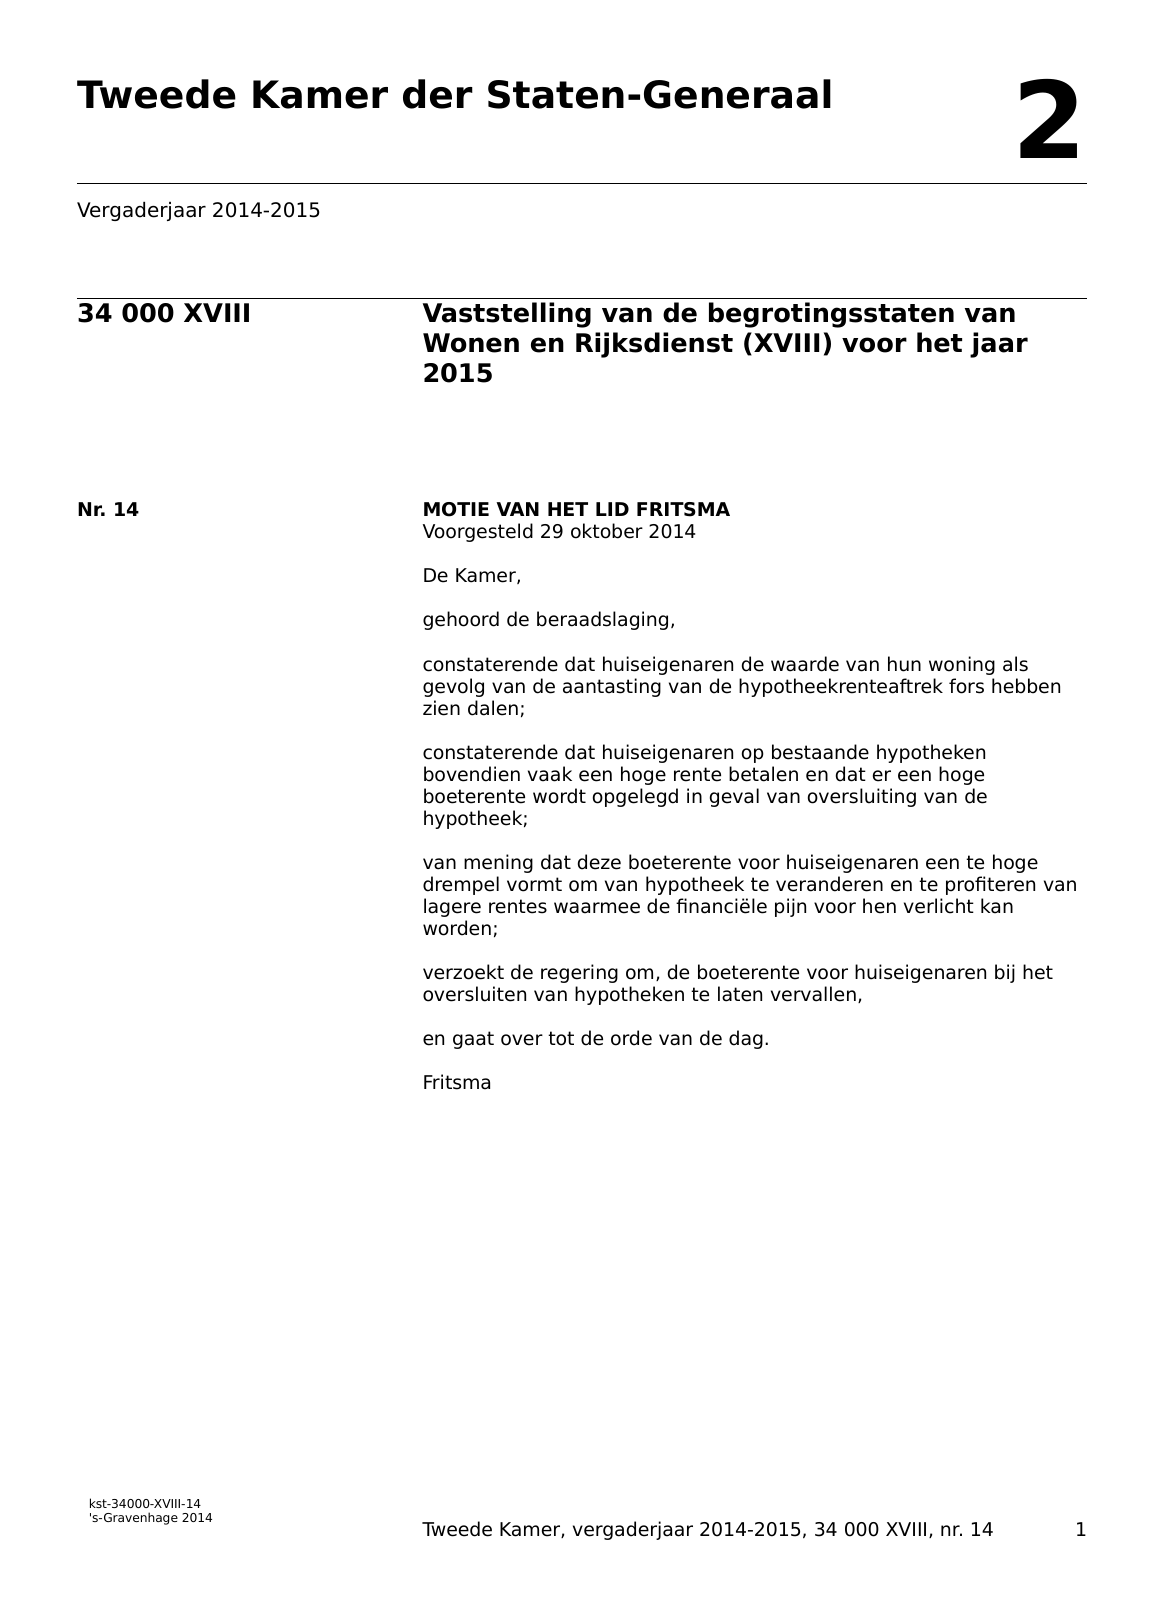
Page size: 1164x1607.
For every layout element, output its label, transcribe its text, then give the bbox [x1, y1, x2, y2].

text Voorgesteld 29 oktober 2014 [422, 521, 1087, 543]
text gehoord de beraadslaging, [422, 609, 1087, 631]
table_cell Vergaderjaar 2014-2015 [77, 184, 1087, 298]
text kst-34000-XVIII-14 [88, 1497, 323, 1511]
text 's-Gravenhage 2014 [88, 1511, 323, 1525]
subtitle 34 000 XVIII Vaststelling van de begrotingsstaten van Wonen en Rijksdienst (XVIII) voor het jaar 2015 [77, 299, 1087, 388]
subtitle Nr. 14 MOTIE VAN HET LID FRITSMA [77, 499, 1087, 521]
table_header 2 [886, 59, 1087, 183]
text constaterende dat huiseigenaren de waarde van hun woning als gevolg van de aantasting van de hypotheekrenteaftrek fors hebben zien dalen; [422, 653, 1087, 719]
text van mening dat deze boeterente voor huiseigenaren een te hoge drempel vormt om van hypotheek te veranderen en te profiteren van lagere rentes waarmee de financiële pijn voor hen verlicht kan worden; [422, 852, 1087, 940]
table_header Tweede Kamer der Staten-Generaal [77, 59, 886, 183]
text constaterende dat huiseigenaren op bestaande hypotheken bovendien vaak een hoge rente betalen en dat er een hoge boeterente wordt opgelegd in geval van oversluiting van de hypotheek; [422, 742, 1087, 829]
text Fritsma [422, 1072, 1087, 1094]
text en gaat over tot de orde van de dag. [422, 1028, 1087, 1050]
text De Kamer, [422, 565, 1087, 587]
text verzoekt de regering om, de boeterente voor huiseigenaren bij het oversluiten van hypotheken te laten vervallen, [422, 962, 1087, 1006]
